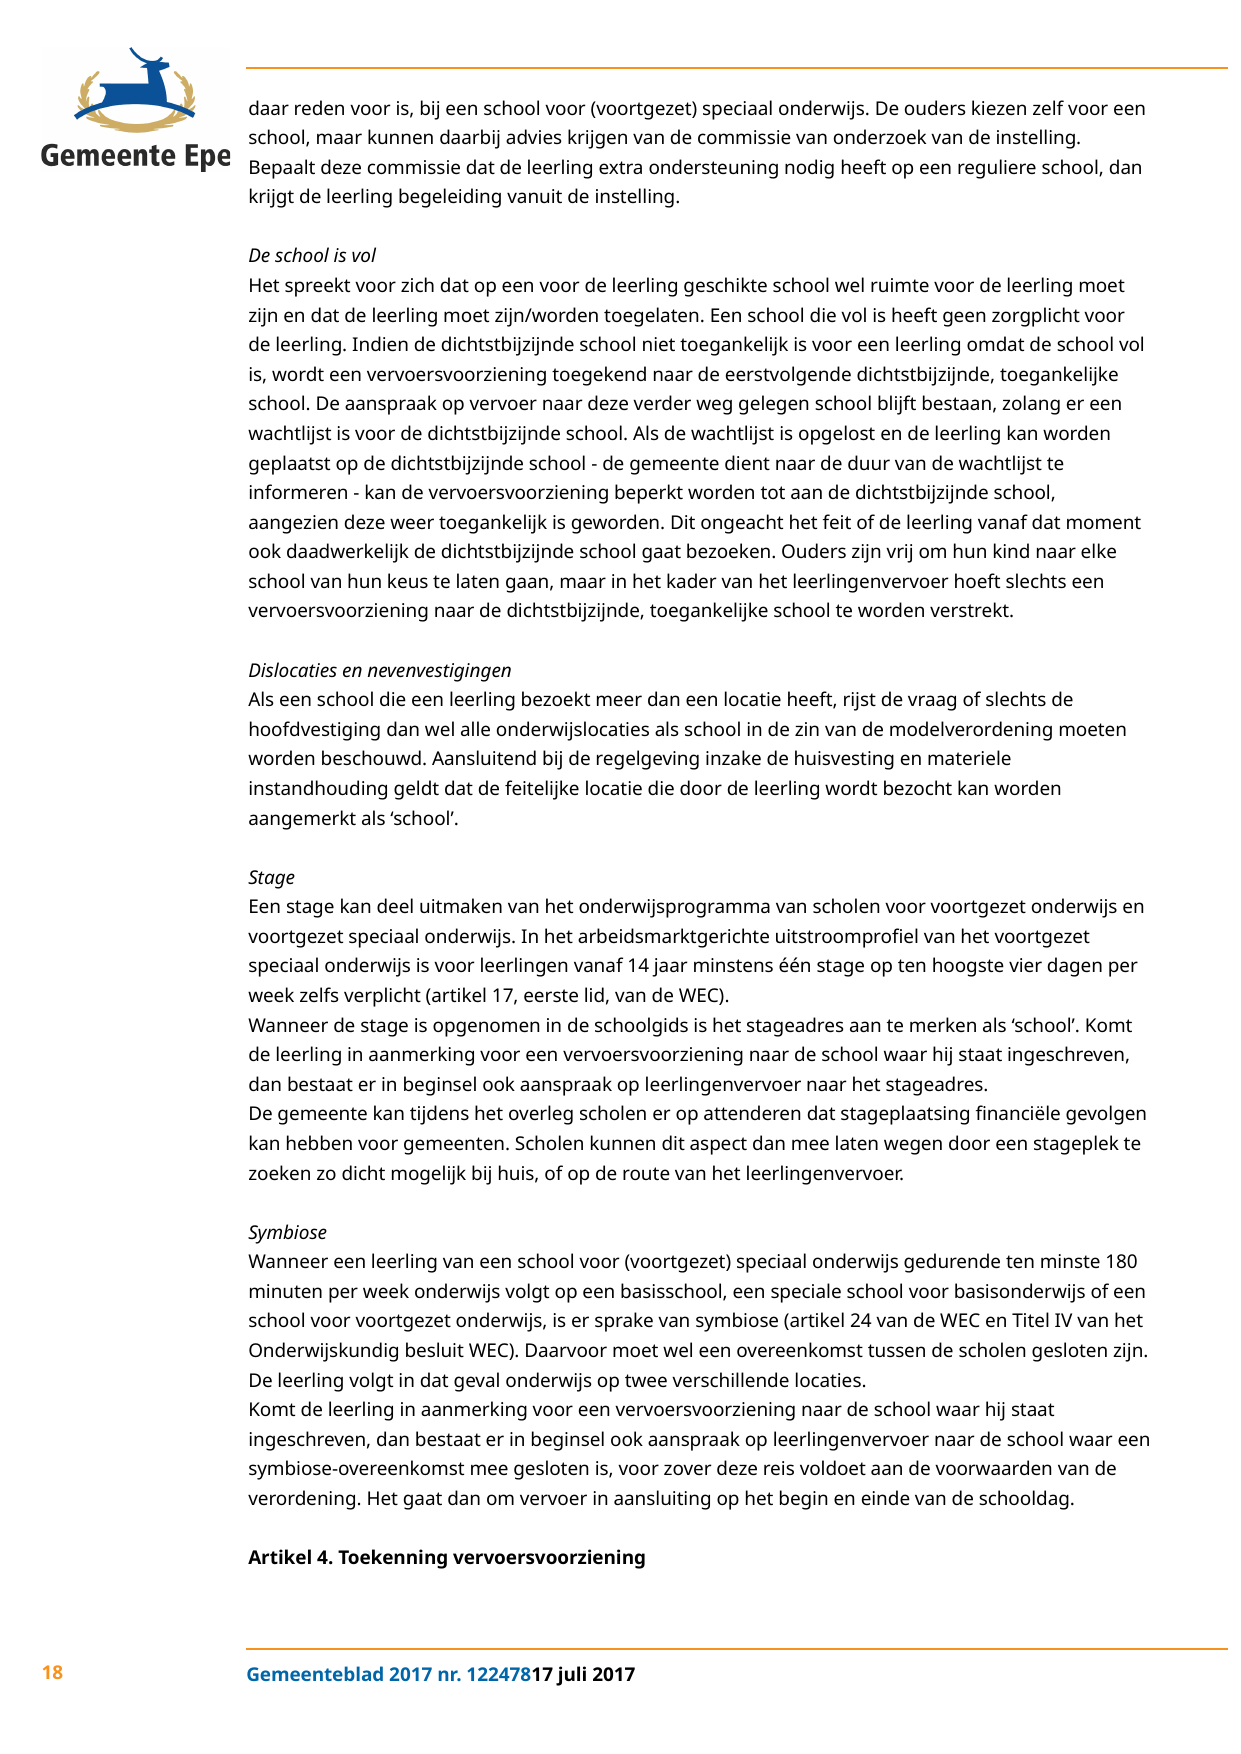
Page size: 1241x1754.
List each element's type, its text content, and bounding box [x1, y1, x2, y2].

text Een stage kan deel uitmaken van het onderwijsprogramma van scholen voor voortgezet onderwijs en voortgezet speciaal onderwijs. In het arbeidsmarktgerichte uitstroomprofiel van het voortgezet speciaal onderwijs is voor leerlingen vanaf 14 jaar minstens één stage op ten hoogste vier dagen per week zelfs verplicht (artikel 17, eerste lid, van de WEC). [248, 893, 1152, 1008]
text Het spreekt voor zich dat op een voor de leerling geschikte school wel ruimte voor de leerling moet zijn en dat de leerling moet zijn/worden toegelaten. Een school die vol is heeft geen zorgplicht voor de leerling. Indien de dichtstbijzijnde school niet toegankelijk is voor een leerling omdat de school vol is, wordt een vervoersvoorziening toegekend naar de eerstvolgende dichtstbijzijnde, toegankelijke school. De aanspraak op vervoer naar deze verder weg gelegen school blijft bestaan, zolang er een wachtlijst is voor de dichtstbijzijnde school. Als de wachtlijst is opgelost en de leerling kan worden geplaatst op de dichtstbijzijnde school - de gemeente dient naar de duur van de wachtlijst te informeren - kan de vervoersvoorziening beperkt worden tot aan de dichtstbijzijnde school, aangezien deze weer toegankelijk is geworden. Dit ongeacht het feit of de leerling vanaf dat moment ook daadwerkelijk de dichtstbijzijnde school gaat bezoeken. Ouders zijn vrij om hun kind naar elke school van hun keus te laten gaan, maar in het kader van het leerlingenvervoer hoeft slechts een vervoersvoorziening naar de dichtstbijzijnde, toegankelijke school te worden verstrekt. [248, 272, 1152, 623]
text Als een school die een leerling bezoekt meer dan een locatie heeft, rijst de vraag of slechts de hoofdvestiging dan wel alle onderwijslocaties als school in de zin van de modelverordening moeten worden beschouwd. Aansluitend bij de regelgeving inzake de huisvesting en materiele instandhouding geldt dat de feitelijke locatie die door de leerling wordt bezocht kan worden aangemerkt als ‘school’. [248, 686, 1152, 831]
text Wanneer een leerling van een school voor (voortgezet) speciaal onderwijs gedurende ten minste 180 minuten per week onderwijs volgt op een basisschool, een speciale school voor basisonderwijs of een school voor voortgezet onderwijs, is er sprake van symbiose (artikel 24 van de WEC en Titel IV van het Onderwijskundig besluit WEC). Daarvoor moet wel een overeenkomst tussen de scholen gesloten zijn. De leerling volgt in dat geval onderwijs op twee verschillende locaties. [248, 1248, 1152, 1393]
text De school is vol [248, 243, 1152, 268]
text Dislocaties en nevenvestigingen [248, 657, 1152, 683]
picture [41, 47, 231, 172]
text De gemeente kan tijdens het overleg scholen er op attenderen dat stageplaatsing financiële gevolgen kan hebben voor gemeenten. Scholen kunnen dit aspect dan mee laten wegen door een stageplek te zoeken zo dicht mogelijk bij huis, of op de route van het leerlingenvervoer. [248, 1101, 1152, 1186]
text Symbiose [248, 1219, 1152, 1245]
text Artikel 4. Toekenning vervoersvoorziening [248, 1544, 1152, 1570]
text Wanneer de stage is opgenomen in de schoolgids is het stageadres aan te merken als ‘school’. Komt de leerling in aanmerking voor een vervoersvoorziening naar de school waar hij staat ingeschreven, dan bestaat er in beginsel ook aanspraak op leerlingenvervoer naar het stageadres. [248, 1012, 1152, 1097]
text Stage [248, 864, 1152, 890]
text daar reden voor is, bij een school voor (voortgezet) speciaal onderwijs. De ouders kiezen zelf voor een school, maar kunnen daarbij advies krijgen van de commissie van onderzoek van de instelling. Bepaalt deze commissie dat de leerling extra ondersteuning nodig heeft op een reguliere school, dan krijgt de leerling begeleiding vanuit de instelling. [248, 95, 1152, 209]
text Komt de leerling in aanmerking voor een vervoersvoorziening naar de school waar hij staat ingeschreven, dan bestaat er in beginsel ook aanspraak op leerlingenvervoer naar de school waar een symbiose-overeenkomst mee gesloten is, voor zover deze reis voldoet aan de voorwaarden van de verordening. Het gaat dan om vervoer in aansluiting op het begin en einde van de schooldag. [248, 1396, 1152, 1511]
